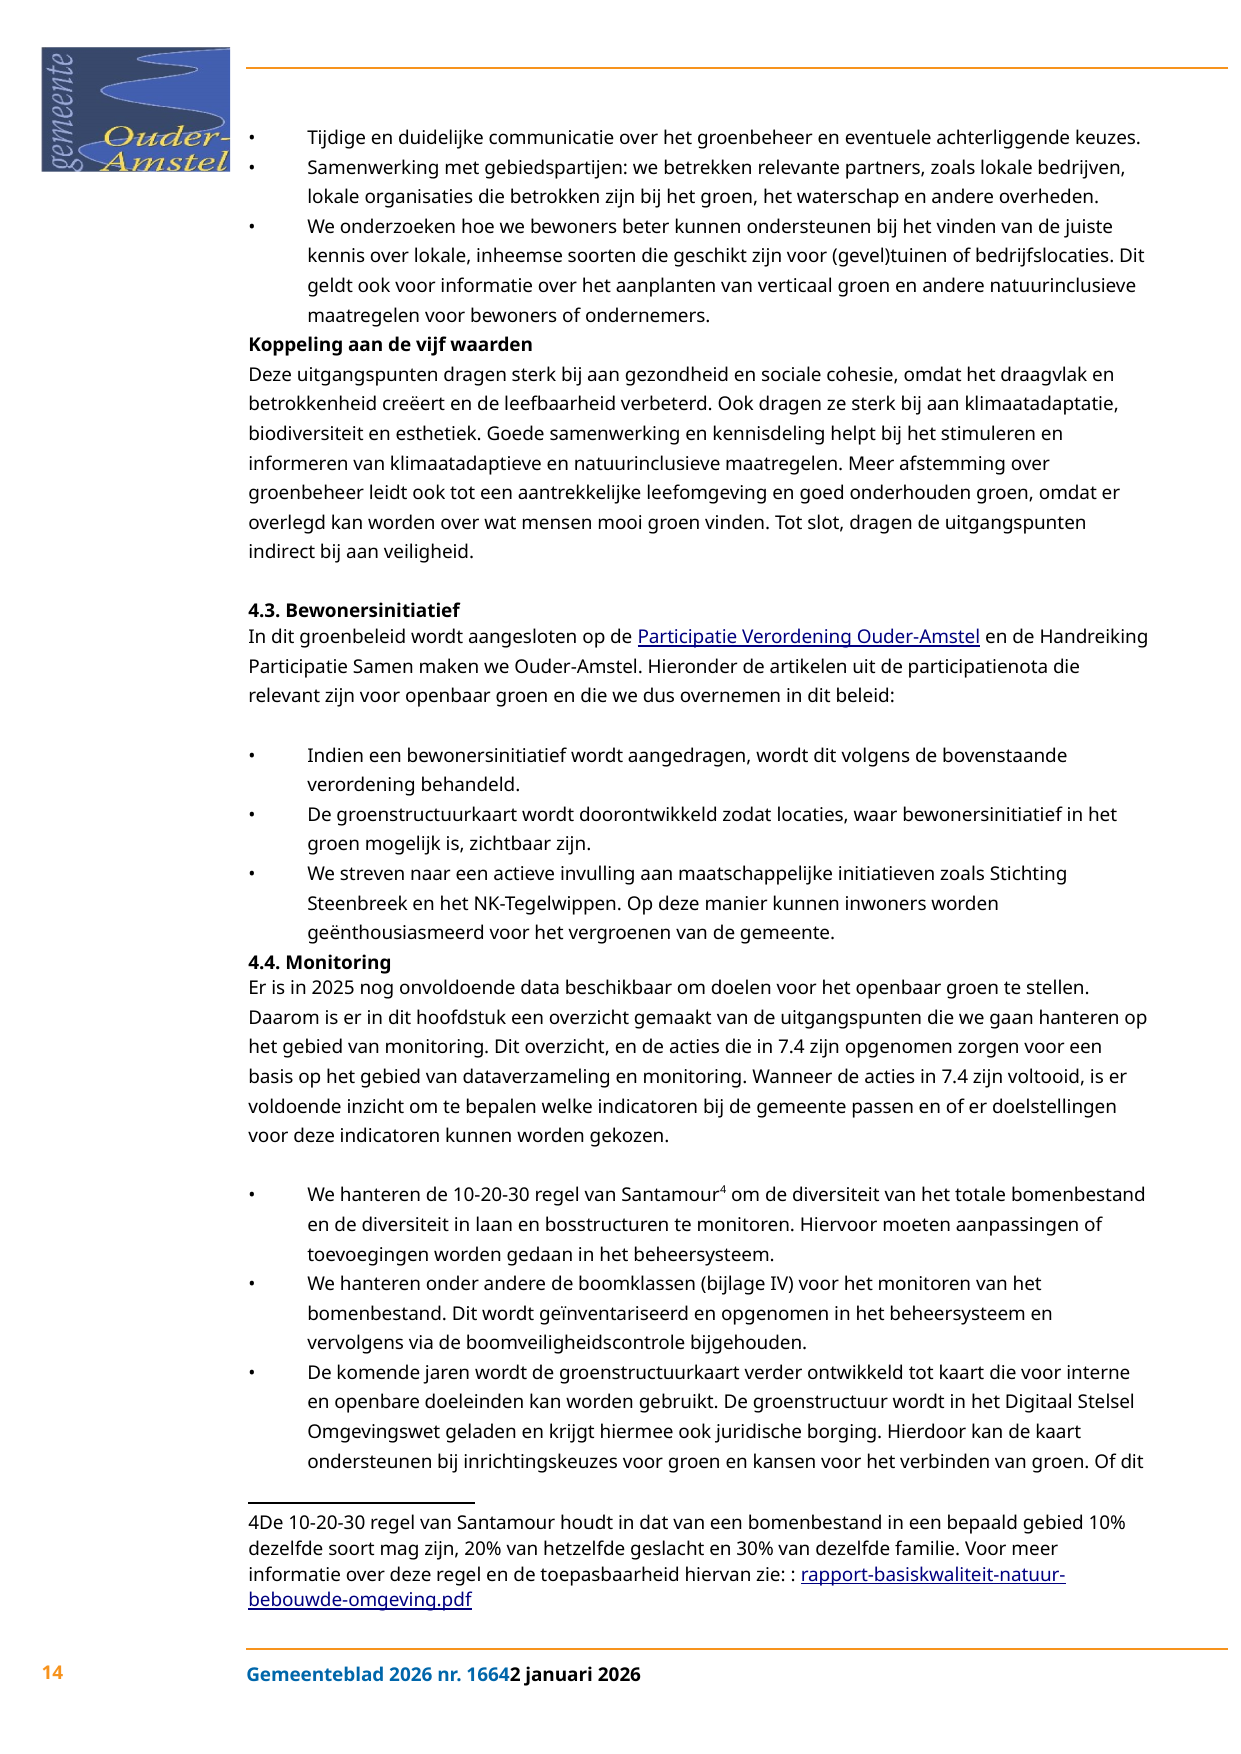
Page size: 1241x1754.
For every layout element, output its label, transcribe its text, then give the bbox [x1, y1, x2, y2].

list We streven naar een actieve invulling aan maatschappelijke initiatieven zoals Stichting Steenbreek en het NK-Tegelwippen. Op deze manier kunnen inwoners worden geënthousiasmeerd voor het vergroenen van de gemeente. [248, 860, 1152, 945]
text Koppeling aan de vijf waarden [248, 331, 1152, 357]
list Tijdige en duidelijke communicatie over het groenbeheer en eventuele achterliggende keuzes. [248, 124, 1152, 150]
text Er is in 2025 nog onvoldoende data beschikbaar om doelen voor het openbaar groen te stellen. Daarom is er in dit hoofdstuk een overzicht gemaakt van de uitgangspunten die we gaan hanteren op het gebied van monitoring. Dit overzicht, en de acties die in 7.4 zijn opgenomen zorgen voor een basis op het gebied van dataverzameling en monitoring. Wanneer de acties in 7.4 zijn voltooid, is er voldoende inzicht om te bepalen welke indicatoren bij de gemeente passen en of er doelstellingen voor deze indicatoren kunnen worden gekozen. [248, 974, 1152, 1148]
text 4.4. Monitoring [248, 949, 1152, 974]
list We hanteren de 10-20-30 regel van Santamour om de diversiteit van het totale bomenbestand en de diversiteit in laan en bosstructuren te monitoren. Hiervoor moeten aanpassingen of toevoegingen worden gedaan in het beheersysteem. [248, 1182, 1152, 1267]
text In dit groenbeleid wordt aangesloten op de Participatie Verordening Ouder-Amstel en de Handreiking Participatie Samen maken we Ouder-Amstel. Hieronder de artikelen uit de participatienota die relevant zijn voor openbaar groen en die we dus overnemen in dit beleid: [248, 623, 1152, 708]
picture [41, 47, 231, 172]
list We onderzoeken hoe we bewoners beter kunnen ondersteunen bij het vinden van de juiste kennis over lokale, inheemse soorten die geschikt zijn voor (gevel)tuinen of bedrijfslocaties. Dit geldt ook voor informatie over het aanplanten van verticaal groen en andere natuurinclusieve maatregelen voor bewoners of ondernemers. [248, 213, 1152, 328]
list Indien een bewonersinitiatief wordt aangedragen, wordt dit volgens de bovenstaande verordening behandeld. [248, 742, 1152, 797]
list De komende jaren wordt de groenstructuurkaart verder ontwikkeld tot kaart die voor interne en openbare doeleinden kan worden gebruikt. De groenstructuur wordt in het Digitaal Stelsel Omgevingswet geladen en krijgt hiermee ook juridische borging. Hierdoor kan de kaart ondersteunen bij inrichtingskeuzes voor groen en kansen voor het verbinden van groen. Of dit [248, 1359, 1152, 1474]
text 4.3. Bewonersinitiatief [248, 598, 1152, 623]
list De 10-20-30 regel van Santamour houdt in dat van een bomenbestand in een bepaald gebied 10% dezelfde soort mag zijn, 20% van hetzelfde geslacht en 30% van dezelfde familie. Voor meer informatie over deze regel en de toepasbaarheid hiervan zie: : rapport-basiskwaliteit-natuur-bebouwde-omgeving.pdf [248, 1509, 1152, 1612]
list We hanteren onder andere de boomklassen (bijlage IV) voor het monitoren van het bomenbestand. Dit wordt geïnventariseerd en opgenomen in het beheersysteem en vervolgens via de boomveiligheidscontrole bijgehouden. [248, 1270, 1152, 1355]
text Deze uitgangspunten dragen sterk bij aan gezondheid en sociale cohesie, omdat het draagvlak en betrokkenheid creëert en de leefbaarheid verbeterd. Ook dragen ze sterk bij aan klimaatadaptatie, biodiversiteit en esthetiek. Goede samenwerking en kennisdeling helpt bij het stimuleren en informeren van klimaatadaptieve en natuurinclusieve maatregelen. Meer afstemming over groenbeheer leidt ook tot een aantrekkelijke leefomgeving en goed onderhouden groen, omdat er overlegd kan worden over wat mensen mooi groen vinden. Tot slot, dragen de uitgangspunten indirect bij aan veiligheid. [248, 361, 1152, 564]
list De groenstructuurkaart wordt doorontwikkeld zodat locaties, waar bewonersinitiatief in het groen mogelijk is, zichtbaar zijn. [248, 801, 1152, 856]
list Samenwerking met gebiedspartijen: we betrekken relevante partners, zoals lokale bedrijven, lokale organisaties die betrokken zijn bij het groen, het waterschap en andere overheden. [248, 154, 1152, 209]
